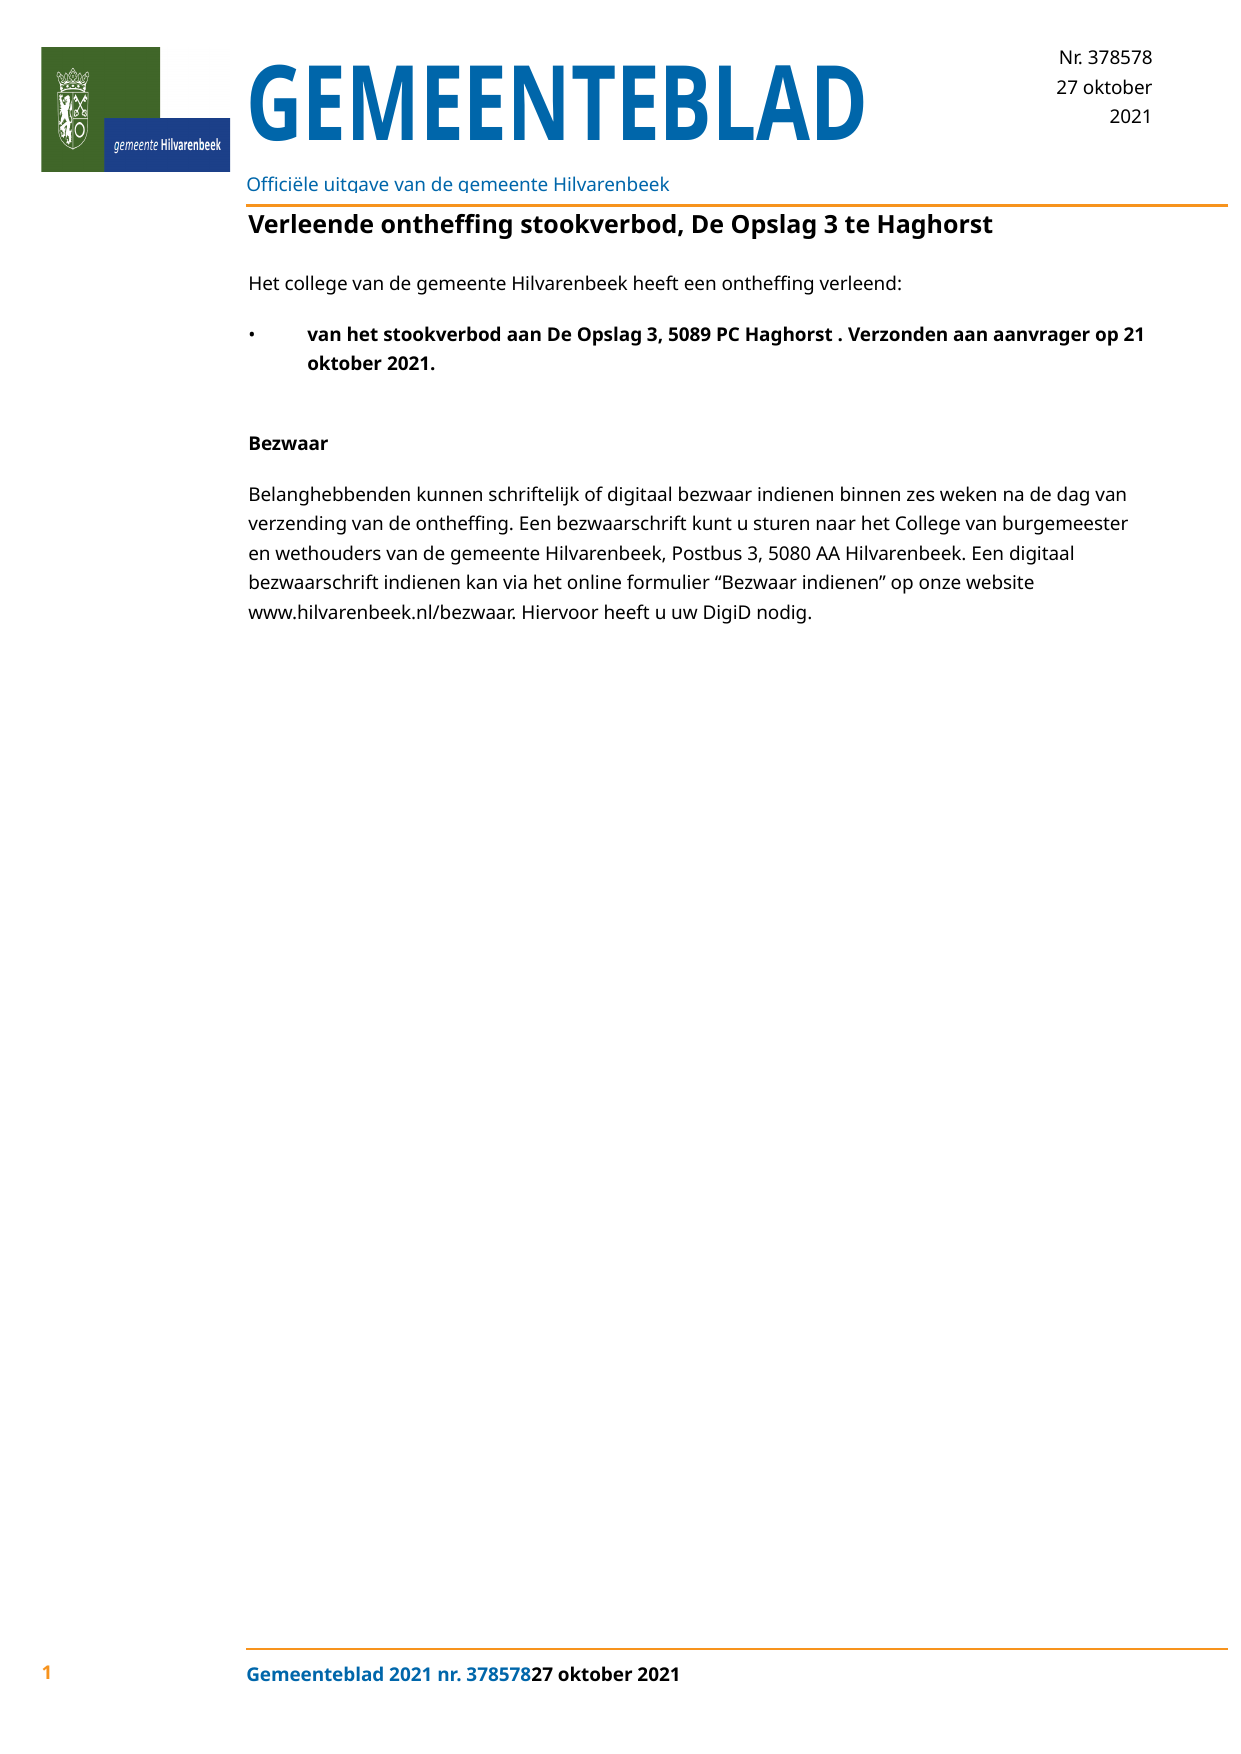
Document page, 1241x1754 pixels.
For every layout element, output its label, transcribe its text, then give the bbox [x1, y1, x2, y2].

text Het college van de gemeente Hilvarenbeek heeft een ontheffing verleend: [248, 270, 1152, 296]
text Bezwaar [248, 430, 1152, 456]
picture [41, 47, 231, 172]
text Verleende ontheffing stookverbod, De Opslag 3 te Haghorst [248, 207, 1152, 241]
list van het stookverbod aan De Opslag 3, 5089 PC Haghorst . Verzonden aan aanvrager op 21 oktober 2021. [248, 321, 1152, 376]
text Belanghebbenden kunnen schriftelijk of digitaal bezwaar indienen binnen zes weken na de dag van verzending van de ontheffing. Een bezwaarschrift kunt u sturen naar het College van burgemeester en wethouders van de gemeente Hilvarenbeek, Postbus 3, 5080 AA Hilvarenbeek. Een digitaal bezwaarschrift indienen kan via het online formulier “Bezwaar indienen” op onze website www.hilvarenbeek.nl/bezwaar. Hiervoor heeft u uw DigiD nodig. [248, 481, 1152, 625]
